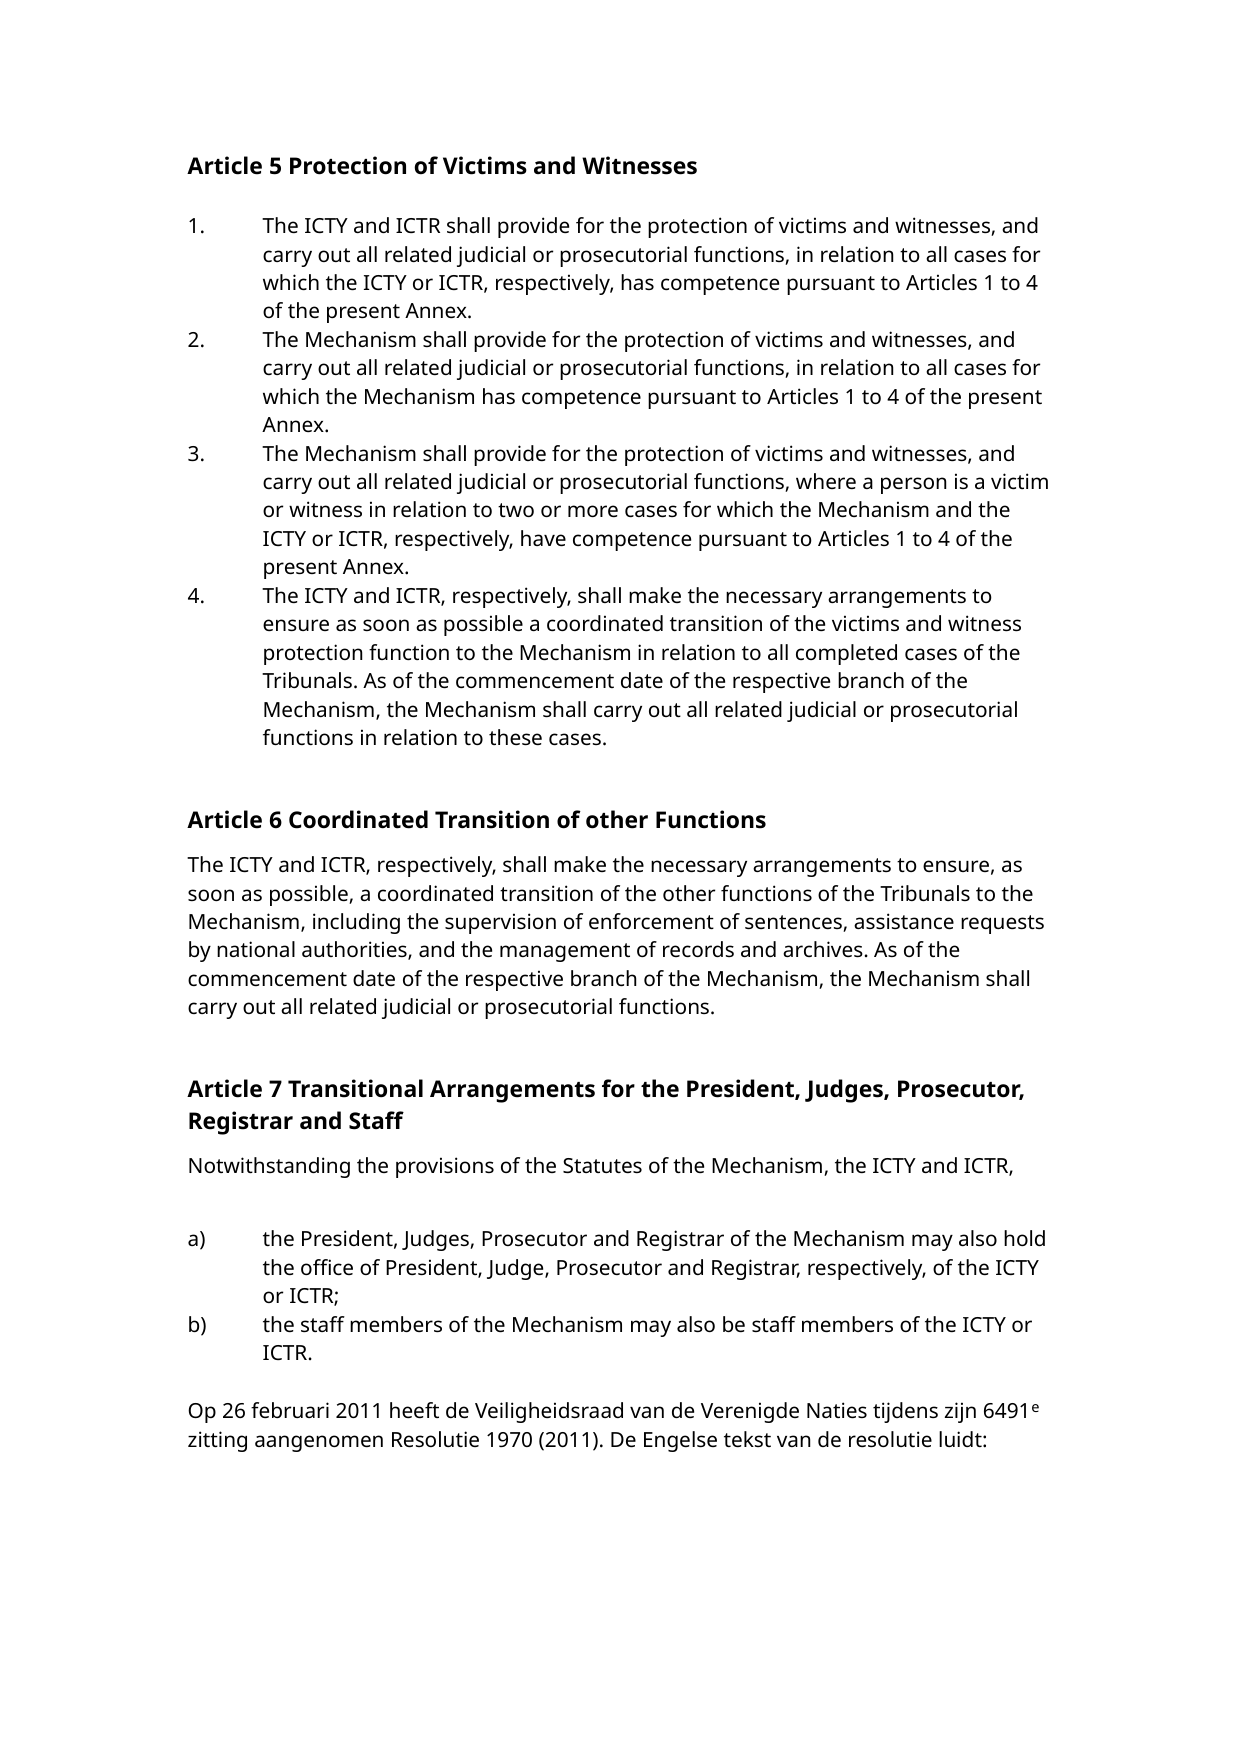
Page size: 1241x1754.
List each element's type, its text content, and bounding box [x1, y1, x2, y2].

text Notwithstanding the provisions of the Statutes of the Mechanism, the ICTY and ICTR, [187, 1151, 1053, 1179]
list the President, Judges, Prosecutor and Registrar of the Mechanism may also hold the office of President, Judge, Prosecutor and Registrar, respectively, of the ICTY or ICTR; [187, 1224, 1053, 1310]
list The Mechanism shall provide for the protection of victims and witnesses, and carry out all related judicial or prosecutorial functions, where a person is a victim or witness in relation to two or more cases for which the Mechanism and the ICTY or ICTR, respectively, have competence pursuant to Articles 1 to 4 of the present Annex. [187, 439, 1053, 581]
list The ICTY and ICTR, respectively, shall make the necessary arrangements to ensure as soon as possible a coordinated transition of the victims and witness protection function to the Mechanism in relation to all completed cases of the Tribunals. As of the commencement date of the respective branch of the Mechanism, the Mechanism shall carry out all related judicial or prosecutorial functions in relation to these cases. [187, 581, 1053, 752]
list the staff members of the Mechanism may also be staff members of the ICTY or ICTR. [187, 1310, 1053, 1367]
text Op 26 februari 2011 heeft de Veiligheidsraad van de Verenigde Naties tijdens zijn 6491e zitting aangenomen Resolutie 1970 (2011). De Engelse tekst van de resolutie luidt: [187, 1397, 1053, 1453]
list The ICTY and ICTR shall provide for the protection of victims and witnesses, and carry out all related judicial or prosecutorial functions, in relation to all cases for which the ICTY or ICTR, respectively, has competence pursuant to Articles 1 to 4 of the present Annex. [187, 211, 1053, 325]
subtitle Article 5 Protection of Victims and Witnesses [187, 150, 1053, 181]
subtitle Article 7 Transitional Arrangements for the President, Judges, Prosecutor, Registrar and Staff [187, 1073, 1053, 1136]
text The ICTY and ICTR, respectively, shall make the necessary arrangements to ensure, as soon as possible, a coordinated transition of the other functions of the Tribunals to the Mechanism, including the supervision of enforcement of sentences, assistance requests by national authorities, and the management of records and archives. As of the commencement date of the respective branch of the Mechanism, the Mechanism shall carry out all related judicial or prosecutorial functions. [187, 850, 1053, 1021]
list The Mechanism shall provide for the protection of victims and witnesses, and carry out all related judicial or prosecutorial functions, in relation to all cases for which the Mechanism has competence pursuant to Articles 1 to 4 of the present Annex. [187, 325, 1053, 439]
subtitle Article 6 Coordinated Transition of other Functions [187, 804, 1053, 835]
